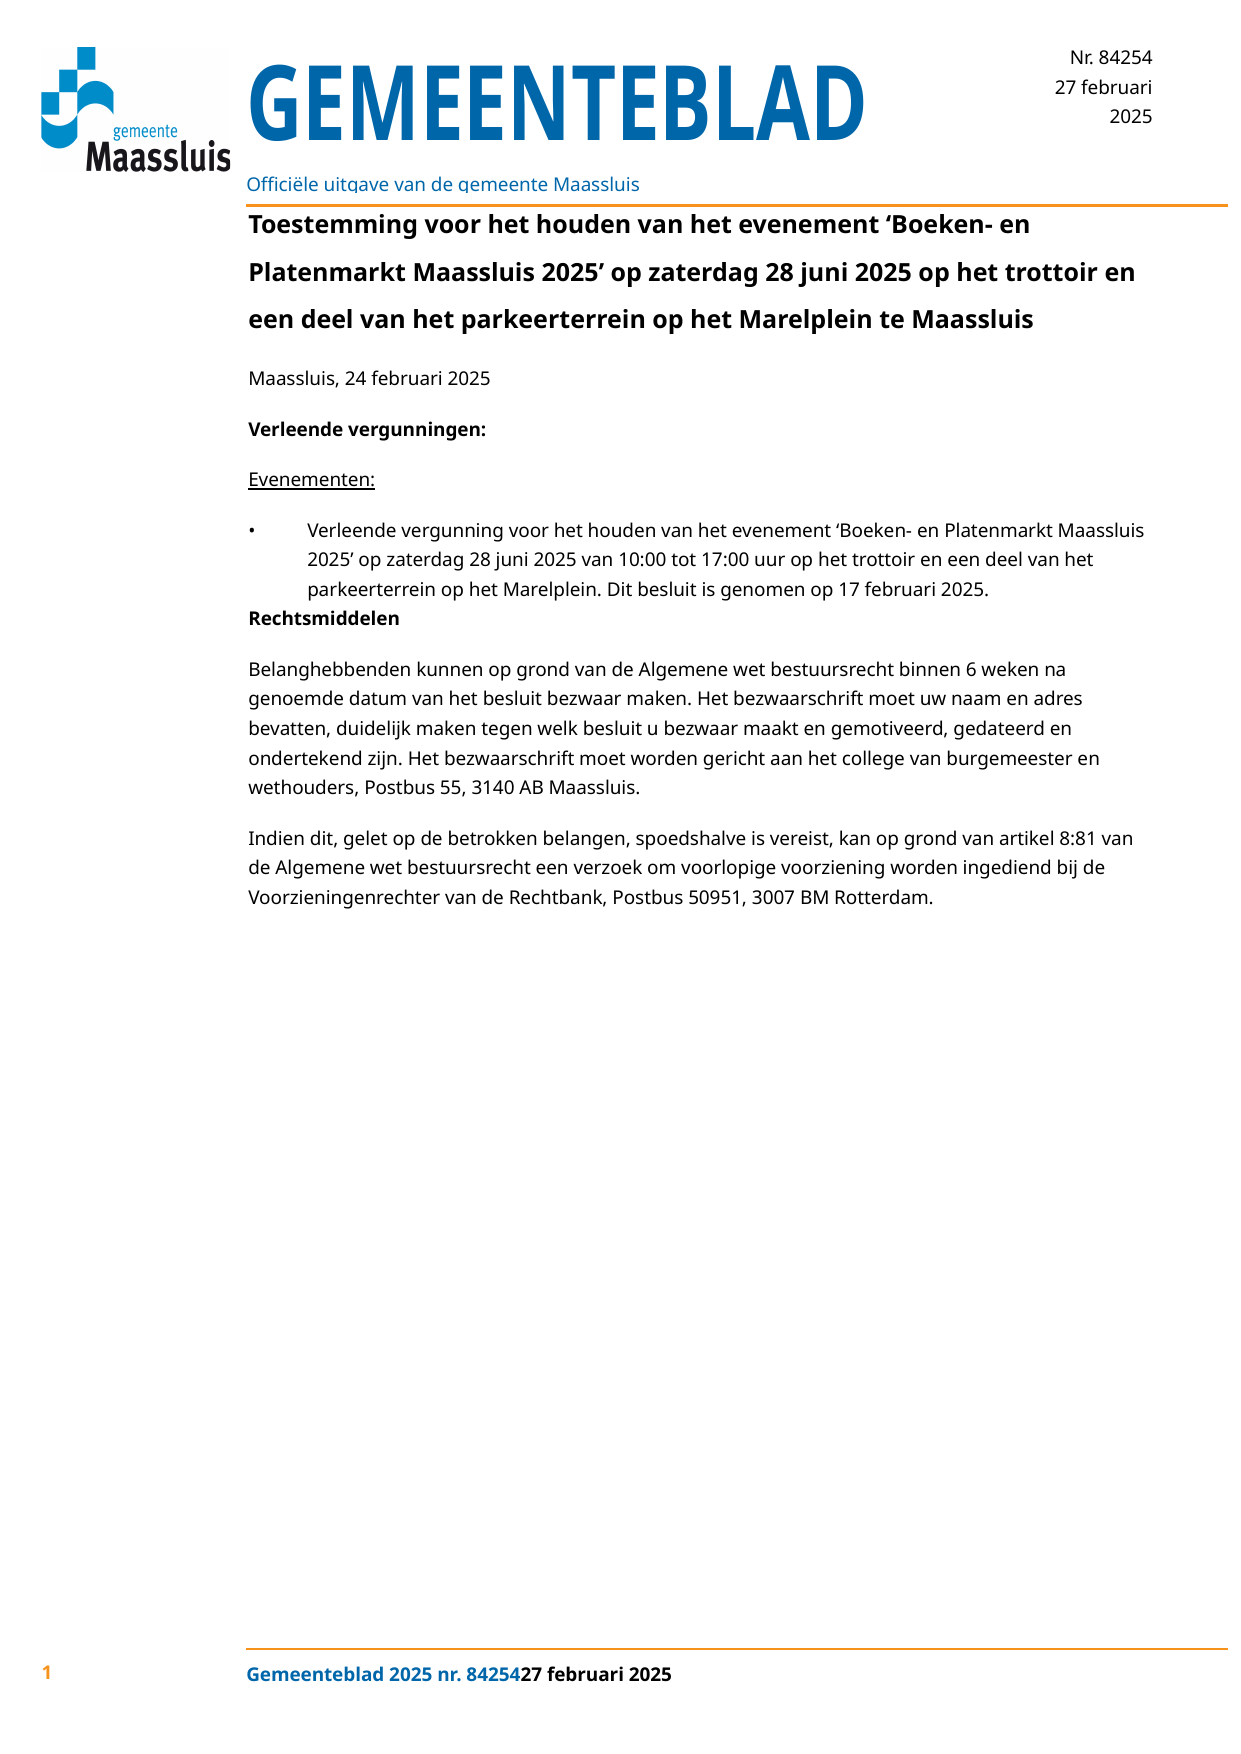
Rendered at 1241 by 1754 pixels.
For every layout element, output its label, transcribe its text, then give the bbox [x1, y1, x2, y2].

text Toestemming voor het houden van het evenement ‘Boeken- en Platenmarkt Maassluis 2025’ op zaterdag 28 juni 2025 op het trottoir en een deel van het parkeerterrein op het Marelplein te Maassluis [248, 207, 1152, 336]
picture [41, 47, 231, 172]
text Verleende vergunningen: [248, 416, 1152, 442]
text Indien dit, gelet op de betrokken belangen, spoedshalve is vereist, kan op grond van artikel 8:81 van de Algemene wet bestuursrecht een verzoek om voorlopige voorziening worden ingediend bij de Voorzieningenrechter van de Rechtbank, Postbus 50951, 3007 BM Rotterdam. [248, 825, 1152, 909]
list Verleende vergunning voor het houden van het evenement ‘Boeken- en Platenmarkt Maassluis 2025’ op zaterdag 28 juni 2025 van 10:00 tot 17:00 uur op het trottoir en een deel van het parkeerterrein op het Marelplein. Dit besluit is genomen op 17 februari 2025. [248, 517, 1152, 602]
text Maassluis, 24 februari 2025 [248, 366, 1152, 391]
text Rechtsmiddelen [248, 606, 1152, 631]
text Belanghebbenden kunnen op grond van de Algemene wet bestuursrecht binnen 6 weken na genoemde datum van het besluit bezwaar maken. Het bezwaarschrift moet uw naam en adres bevatten, duidelijk maken tegen welk besluit u bezwaar maakt en gemotiveerd, gedateerd en ondertekend zijn. Het bezwaarschrift moet worden gericht aan het college van burgemeester en wethouders, Postbus 55, 3140 AB Maassluis. [248, 656, 1152, 800]
text Evenementen: [248, 466, 1152, 492]
picture [41, 47, 77, 92]
